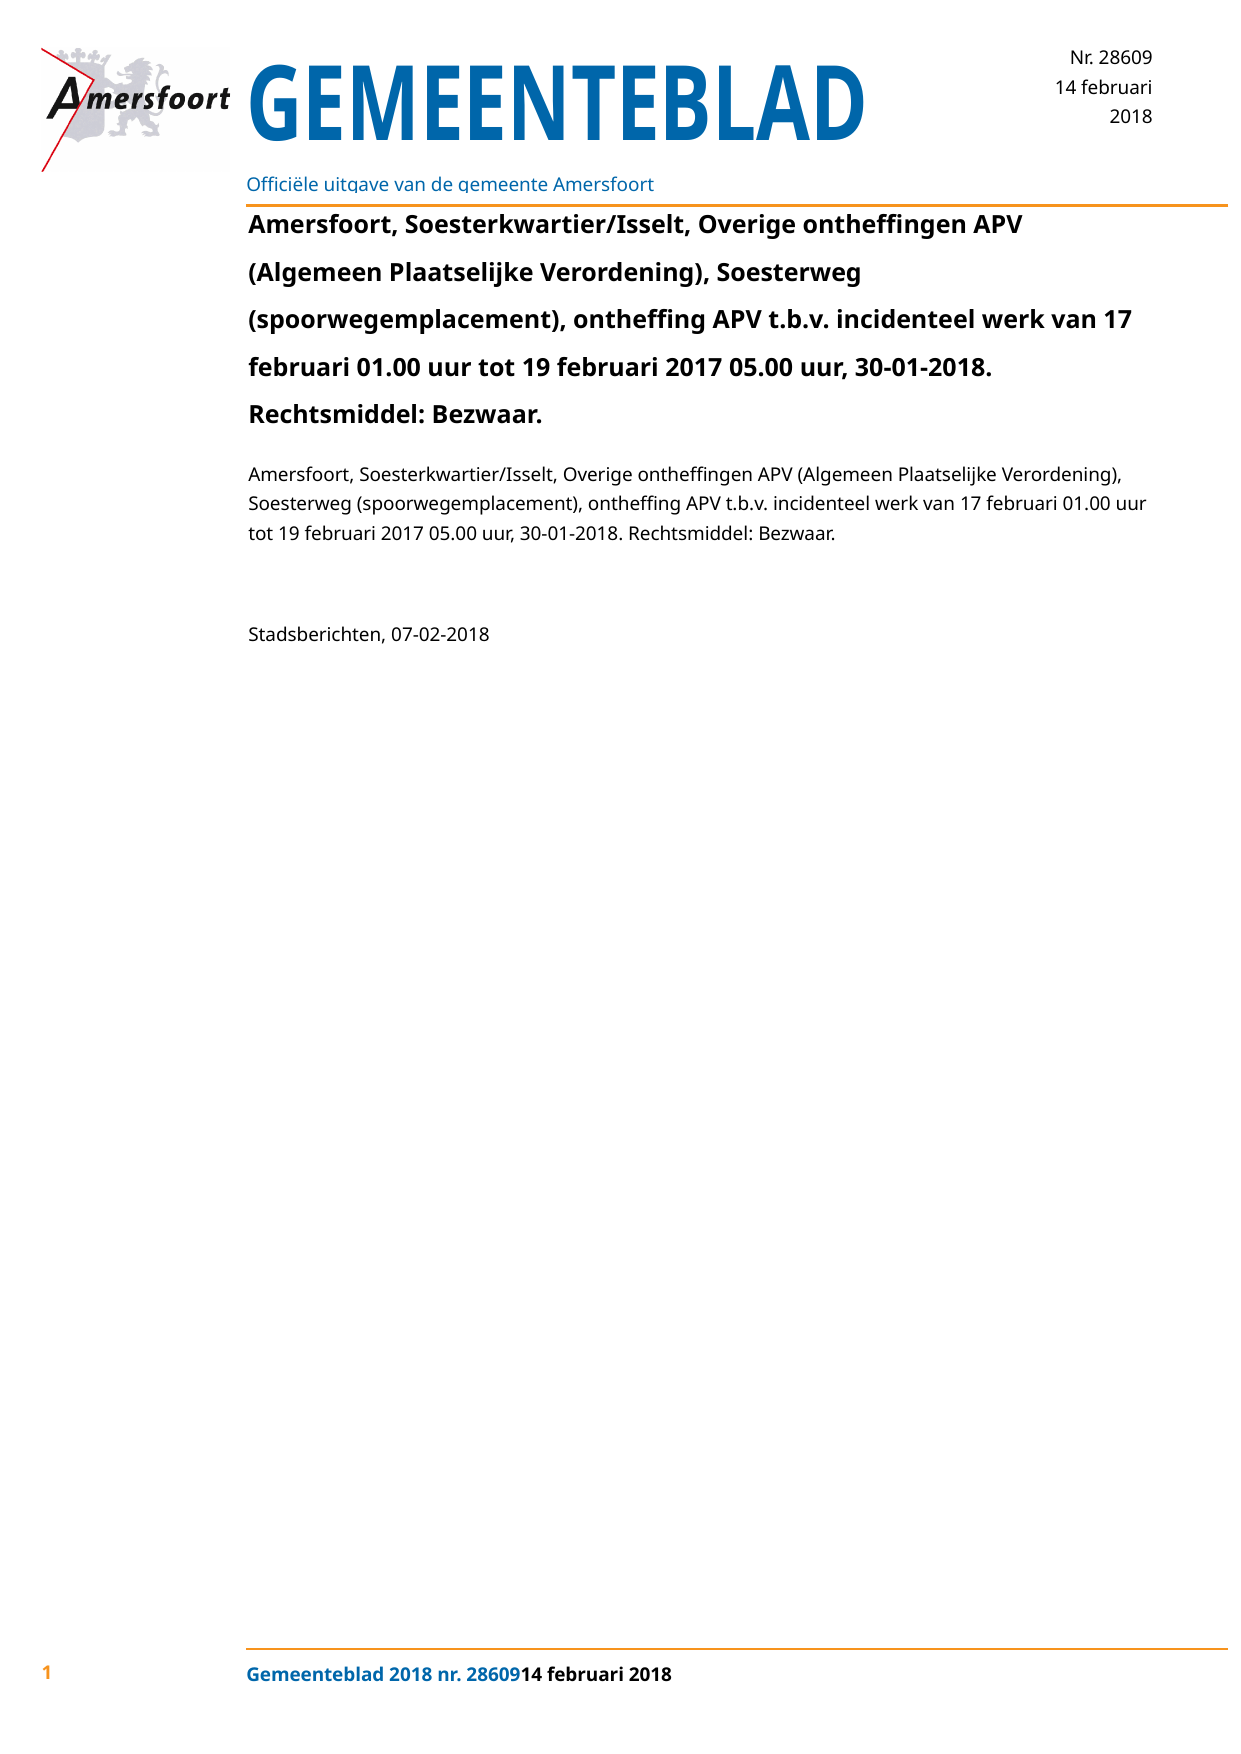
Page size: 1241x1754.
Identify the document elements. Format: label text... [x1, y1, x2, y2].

text Stadsberichten, 07-02-2018 [248, 621, 1152, 646]
text Amersfoort, Soesterkwartier/Isselt, Overige ontheffingen APV (Algemeen Plaatselijke Verordening), Soesterweg (spoorwegemplacement), ontheffing APV t.b.v. incidenteel werk van 17 februari 01.00 uur tot 19 februari 2017 05.00 uur, 30-01-2018. Rechtsmiddel: Bezwaar. [248, 461, 1152, 546]
picture [41, 47, 231, 172]
text Amersfoort, Soesterkwartier/Isselt, Overige ontheffingen APV (Algemeen Plaatselijke Verordening), Soesterweg (spoorwegemplacement), ontheffing APV t.b.v. incidenteel werk van 17 februari 01.00 uur tot 19 februari 2017 05.00 uur, 30-01-2018. Rechtsmiddel: Bezwaar. [248, 207, 1152, 431]
